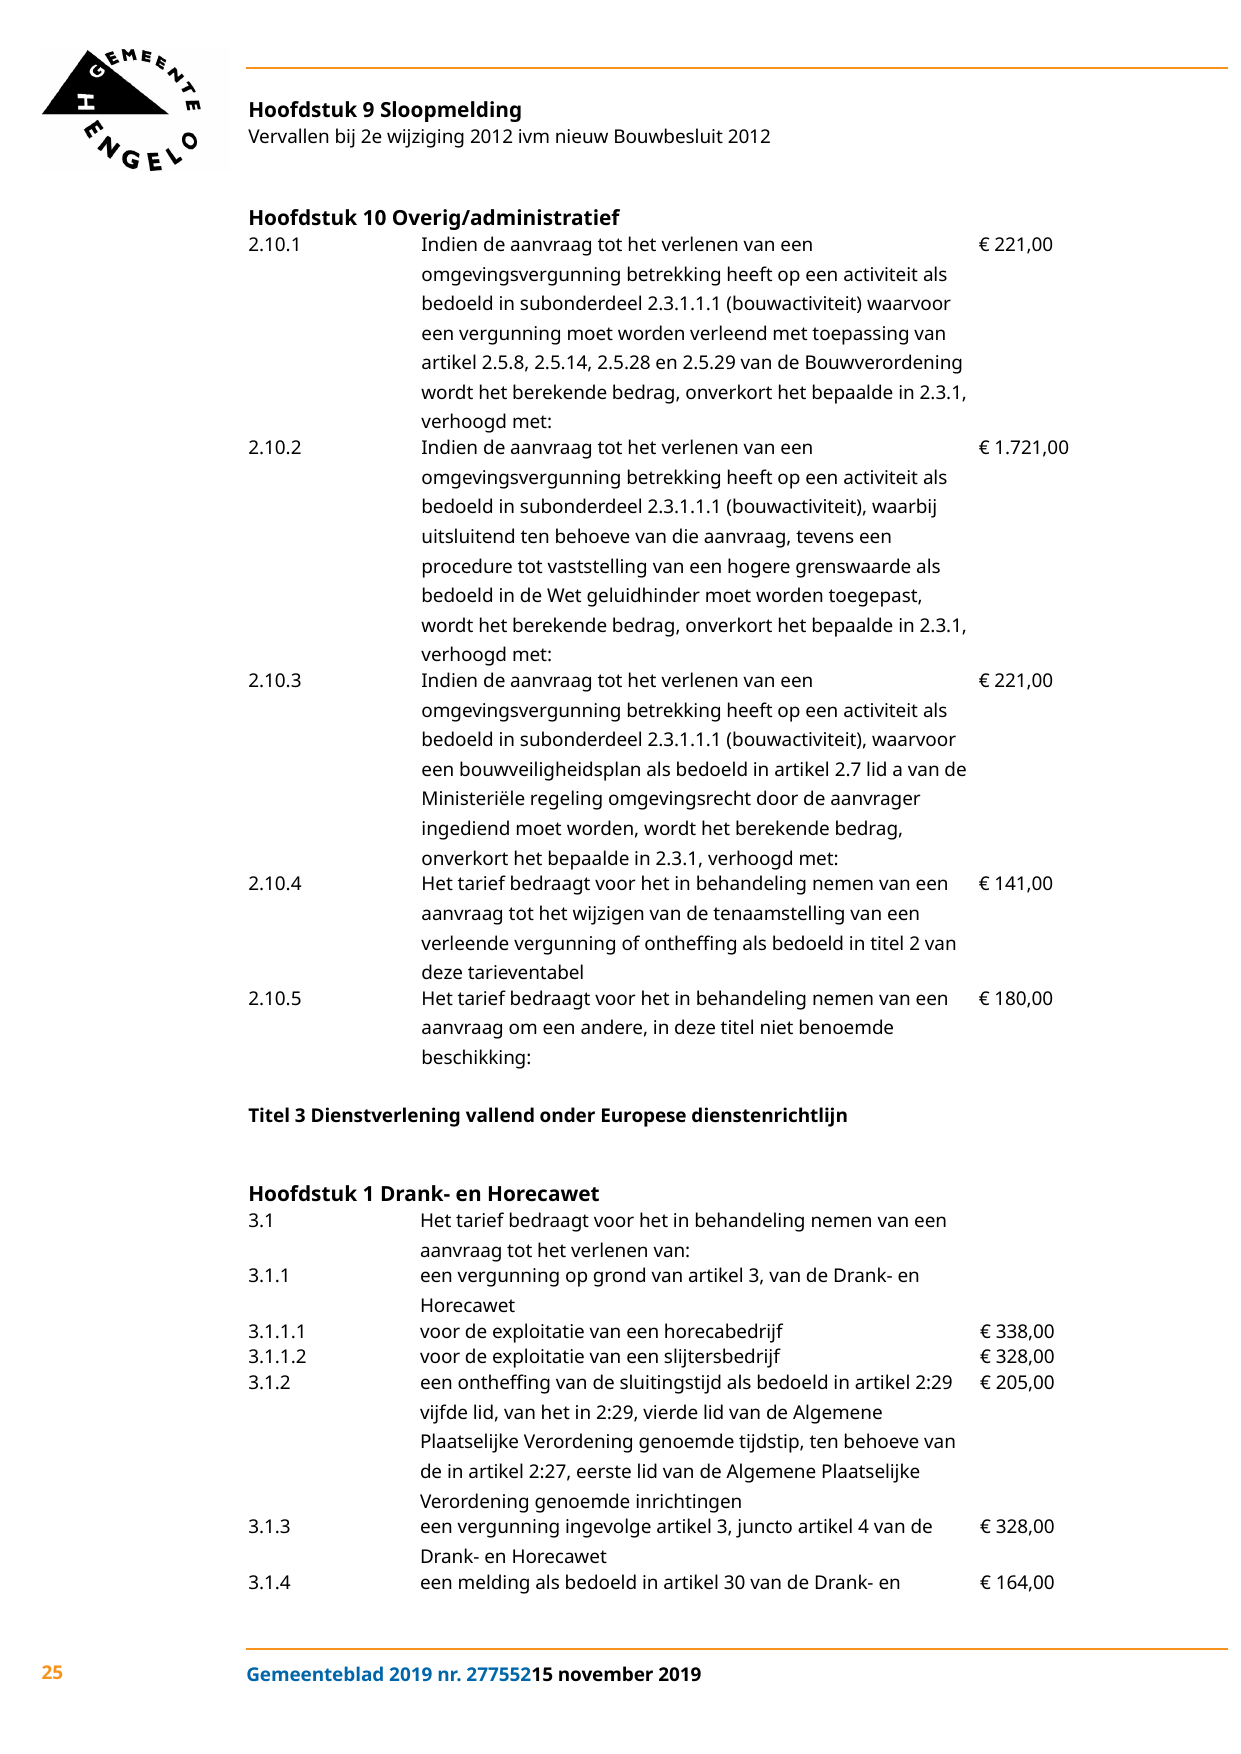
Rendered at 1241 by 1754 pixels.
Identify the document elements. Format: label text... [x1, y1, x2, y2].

table_cell € 141,00 [979, 871, 1152, 985]
table_header Indien de aanvraag tot het verlenen van een omgevingsvergunning betrekking heeft op een activiteit als bedoeld in subonderdeel 2.3.1.1.1 (bouwactiviteit) waarvoor een vergunning moet worden verleend met toepassing van artikel 2.5.8, 2.5.14, 2.5.28 en 2.5.29 van de Bouwverordening wordt het berekende bedrag, onverkort het bepaalde in 2.3.1, verhoogd met: [421, 231, 978, 434]
table_cell een melding als bedoeld in artikel 30 van de Drank- en [420, 1569, 980, 1594]
table_cell € 328,00 [980, 1514, 1152, 1569]
table_cell 2.10.3 [248, 667, 421, 871]
picture [41, 47, 231, 172]
table_cell € 221,00 [979, 667, 1152, 871]
text Hoofdstuk 10 Overig/administratief [248, 203, 1152, 231]
table_cell voor de exploitatie van een slijtersbedrijf [420, 1344, 980, 1369]
table_cell [980, 1263, 1152, 1318]
table_cell een vergunning op grond van artikel 3, van de Drank- en Horecawet [420, 1263, 980, 1318]
table_cell 3.1.1.2 [248, 1344, 420, 1369]
table_cell 3.1.2 [248, 1370, 420, 1513]
table_cell Indien de aanvraag tot het verlenen van een omgevingsvergunning betrekking heeft op een activiteit als bedoeld in subonderdeel 2.3.1.1.1 (bouwactiviteit), waarvoor een bouwveiligheidsplan als bedoeld in artikel 2.7 lid a van de Ministeriële regeling omgevingsrecht door de aanvrager ingediend moet worden, wordt het berekende bedrag, onverkort het bepaalde in 2.3.1, verhoogd met: [421, 667, 978, 871]
table_cell Het tarief bedraagt voor het in behandeling nemen van een aanvraag tot het wijzigen van de tenaamstelling van een verleende vergunning of ontheffing als bedoeld in titel 2 van deze tarieventabel [421, 871, 978, 985]
table_cell 2.10.4 [248, 871, 421, 985]
table_cell voor de exploitatie van een horecabedrijf [420, 1318, 980, 1344]
table_cell 3.1.1.1 [248, 1318, 420, 1344]
table_cell € 164,00 [980, 1569, 1152, 1594]
table_cell 2.10.5 [248, 985, 421, 1070]
table_header Vervallen bij 2e wijziging 2012 ivm nieuw Bouwbesluit 2012 [248, 123, 956, 149]
table_cell € 205,00 [980, 1370, 1152, 1513]
table_header [956, 123, 1152, 149]
table_header Het tarief bedraagt voor het in behandeling nemen van een aanvraag tot het verlenen van: [420, 1208, 980, 1263]
table_cell 3.1.3 [248, 1514, 420, 1569]
table_cell € 328,00 [980, 1344, 1152, 1369]
text Titel 3 Dienstverlening vallend onder Europese dienstenrichtlijn [248, 1103, 1152, 1128]
table_cell € 338,00 [980, 1318, 1152, 1344]
table_cell € 1.721,00 [979, 435, 1152, 667]
table_header [980, 1208, 1152, 1263]
table_cell een ontheffing van de sluitingstijd als bedoeld in artikel 2:29 vijfde lid, van het in 2:29, vierde lid van de Algemene Plaatselijke Verordening genoemde tijdstip, ten behoeve van de in artikel 2:27, eerste lid van de Algemene Plaatselijke Verordening genoemde inrichtingen [420, 1370, 980, 1513]
table_cell 3.1.4 [248, 1569, 420, 1594]
text Hoofdstuk 1 Drank- en Horecawet [248, 1179, 1152, 1207]
table_cell 2.10.2 [248, 435, 421, 667]
table_cell Het tarief bedraagt voor het in behandeling nemen van een aanvraag om een andere, in deze titel niet benoemde beschikking: [421, 985, 978, 1070]
table_cell 3.1.1 [248, 1263, 420, 1318]
table_header 3.1 [248, 1208, 420, 1263]
table_cell een vergunning ingevolge artikel 3, juncto artikel 4 van de Drank- en Horecawet [420, 1514, 980, 1569]
table_cell Indien de aanvraag tot het verlenen van een omgevingsvergunning betrekking heeft op een activiteit als bedoeld in subonderdeel 2.3.1.1.1 (bouwactiviteit), waarbij uitsluitend ten behoeve van die aanvraag, tevens een procedure tot vaststelling van een hogere grenswaarde als bedoeld in de Wet geluidhinder moet worden toegepast, wordt het berekende bedrag, onverkort het bepaalde in 2.3.1, verhoogd met: [421, 435, 978, 667]
table_header 2.10.1 [248, 231, 421, 434]
table_header € 221,00 [979, 231, 1152, 434]
table_cell € 180,00 [979, 985, 1152, 1070]
text Hoofdstuk 9 Sloopmelding [248, 95, 1152, 123]
